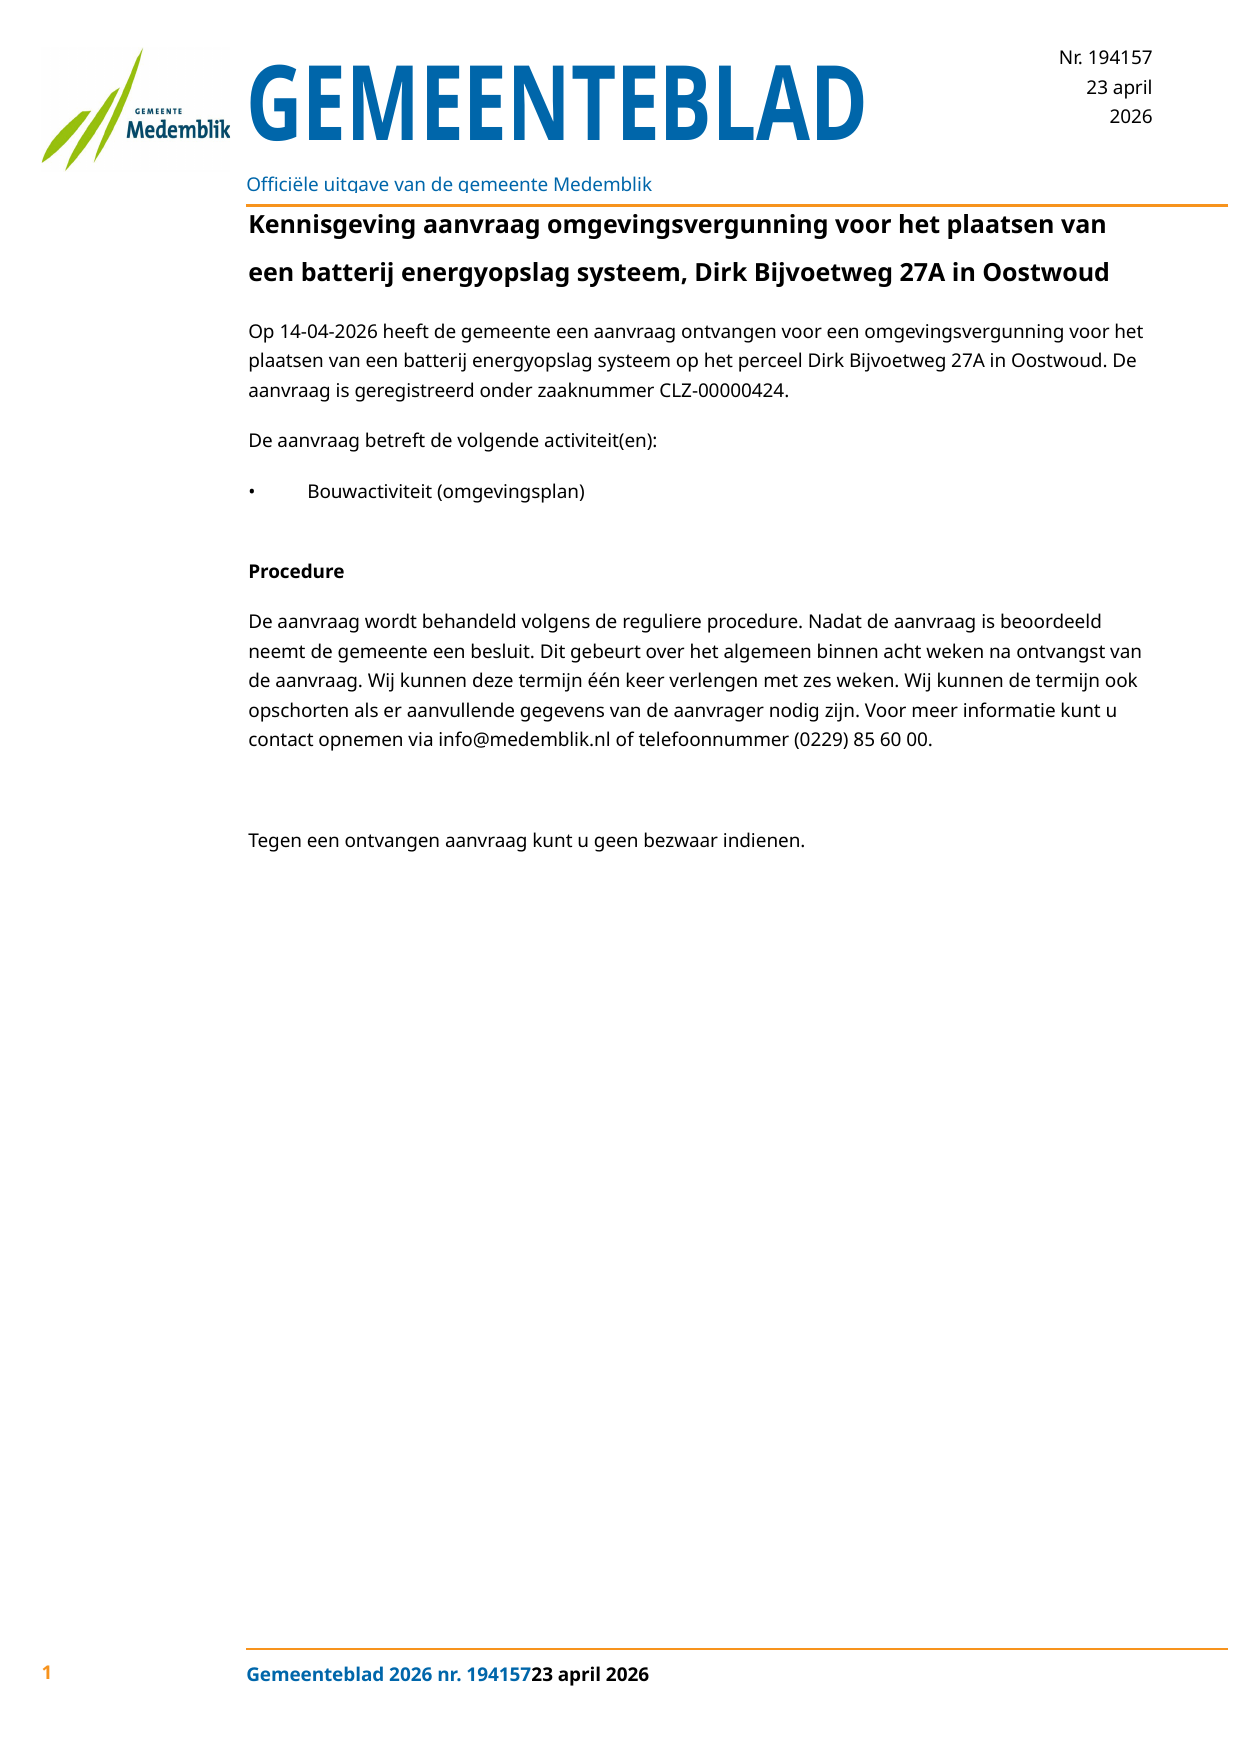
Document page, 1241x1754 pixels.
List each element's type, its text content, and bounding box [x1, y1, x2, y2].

text De aanvraag betreft de volgende activiteit(en): [248, 427, 1152, 453]
text Kennisgeving aanvraag omgevingsvergunning voor het plaatsen van een batterij energyopslag systeem, Dirk Bijvoetweg 27A in Oostwoud [248, 207, 1152, 288]
text De aanvraag wordt behandeld volgens de reguliere procedure. Nadat de aanvraag is beoordeeld neemt de gemeente een besluit. Dit gebeurt over het algemeen binnen acht weken na ontvangst van de aanvraag. Wij kunnen deze termijn één keer verlengen met zes weken. Wij kunnen de termijn ook opschorten als er aanvullende gegevens van de aanvrager nodig zijn. Voor meer informatie kunt u contact opnemen via info@medemblik.nl of telefoonnummer (0229) 85 60 00. [248, 608, 1152, 752]
picture [41, 47, 231, 172]
text Procedure [248, 558, 1152, 584]
text Tegen een ontvangen aanvraag kunt u geen bezwaar indienen. [248, 827, 1152, 853]
text Op 14-04-2026 heeft de gemeente een aanvraag ontvangen voor een omgevingsvergunning voor het plaatsen van een batterij energyopslag systeem op het perceel Dirk Bijvoetweg 27A in Oostwoud. De aanvraag is geregistreerd onder zaaknummer CLZ-00000424. [248, 318, 1152, 403]
list Bouwactiviteit (omgevingsplan) [248, 478, 1152, 504]
